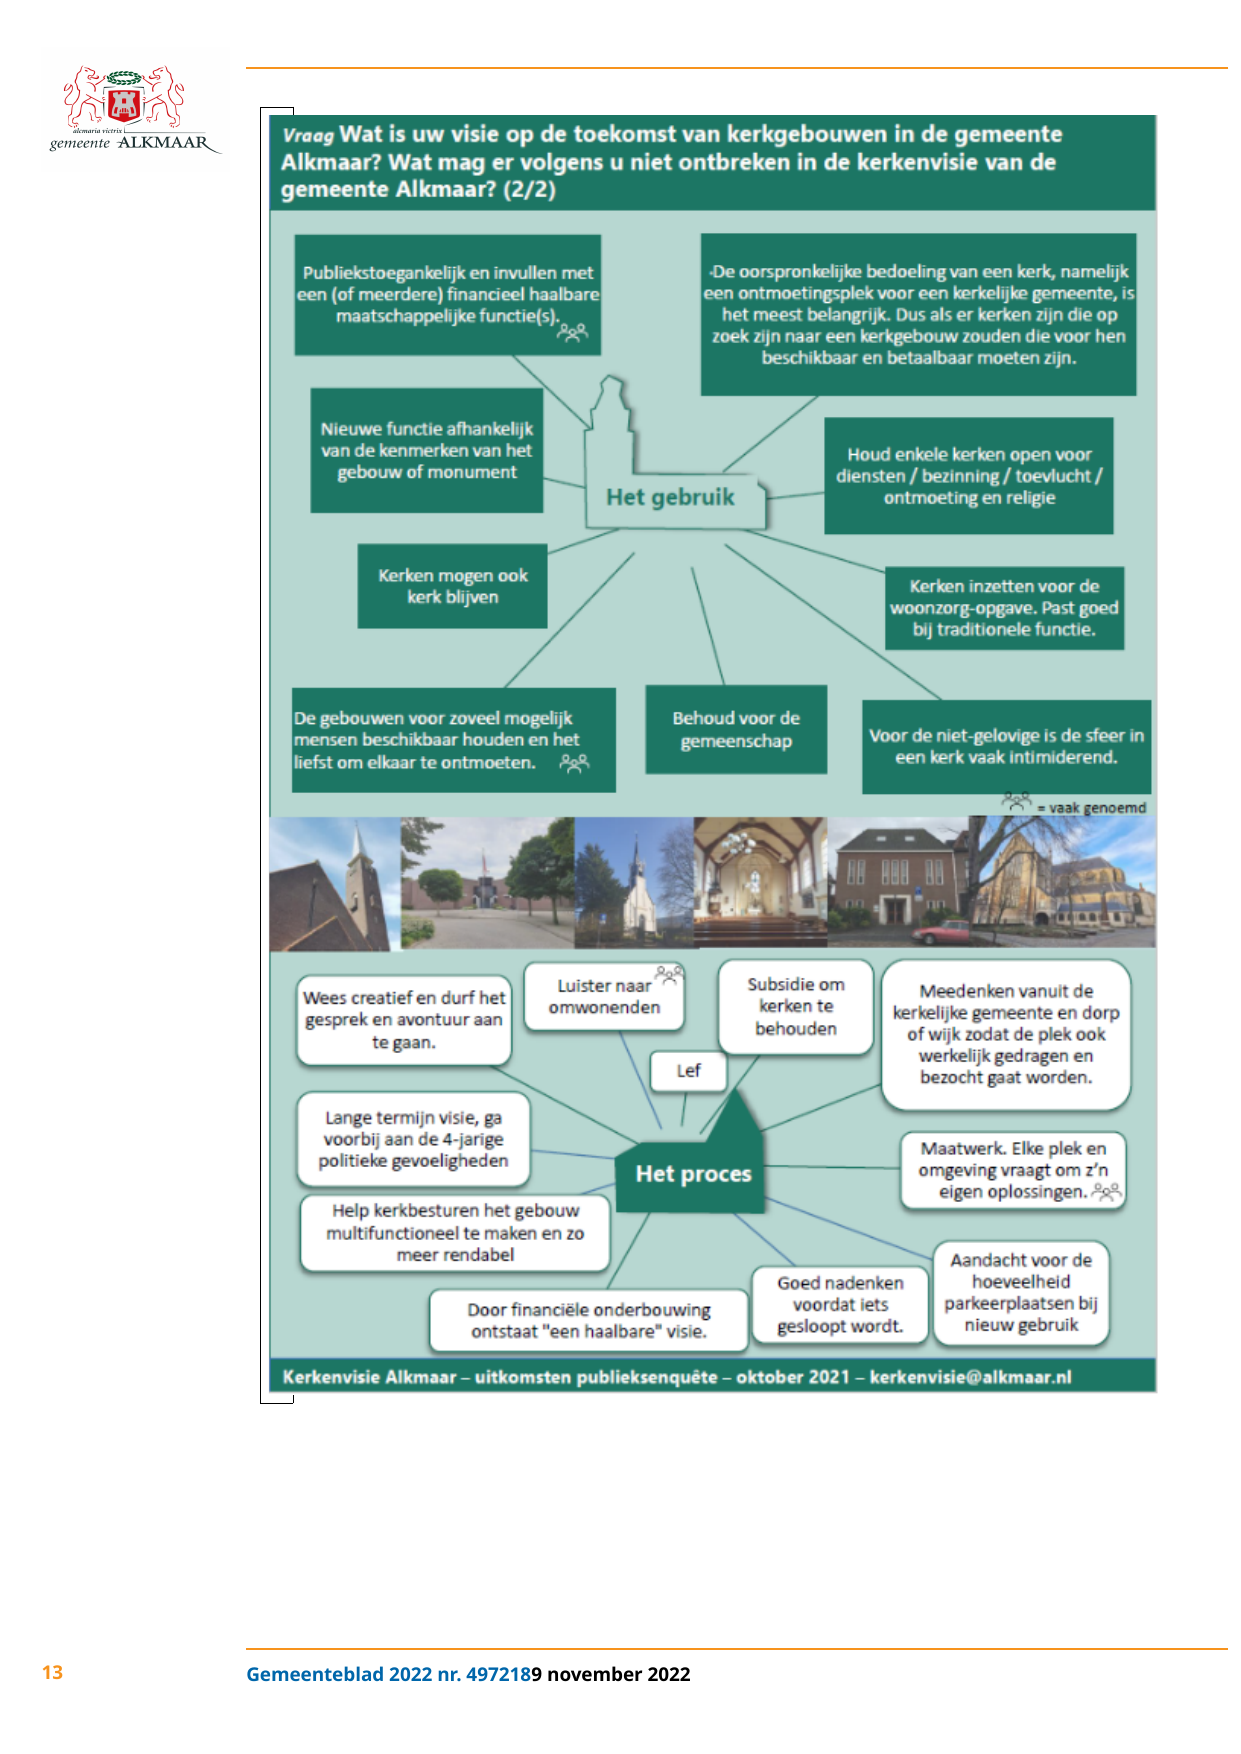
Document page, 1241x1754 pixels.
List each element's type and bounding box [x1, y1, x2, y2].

picture [268, 115, 1173, 1395]
picture [41, 47, 231, 172]
